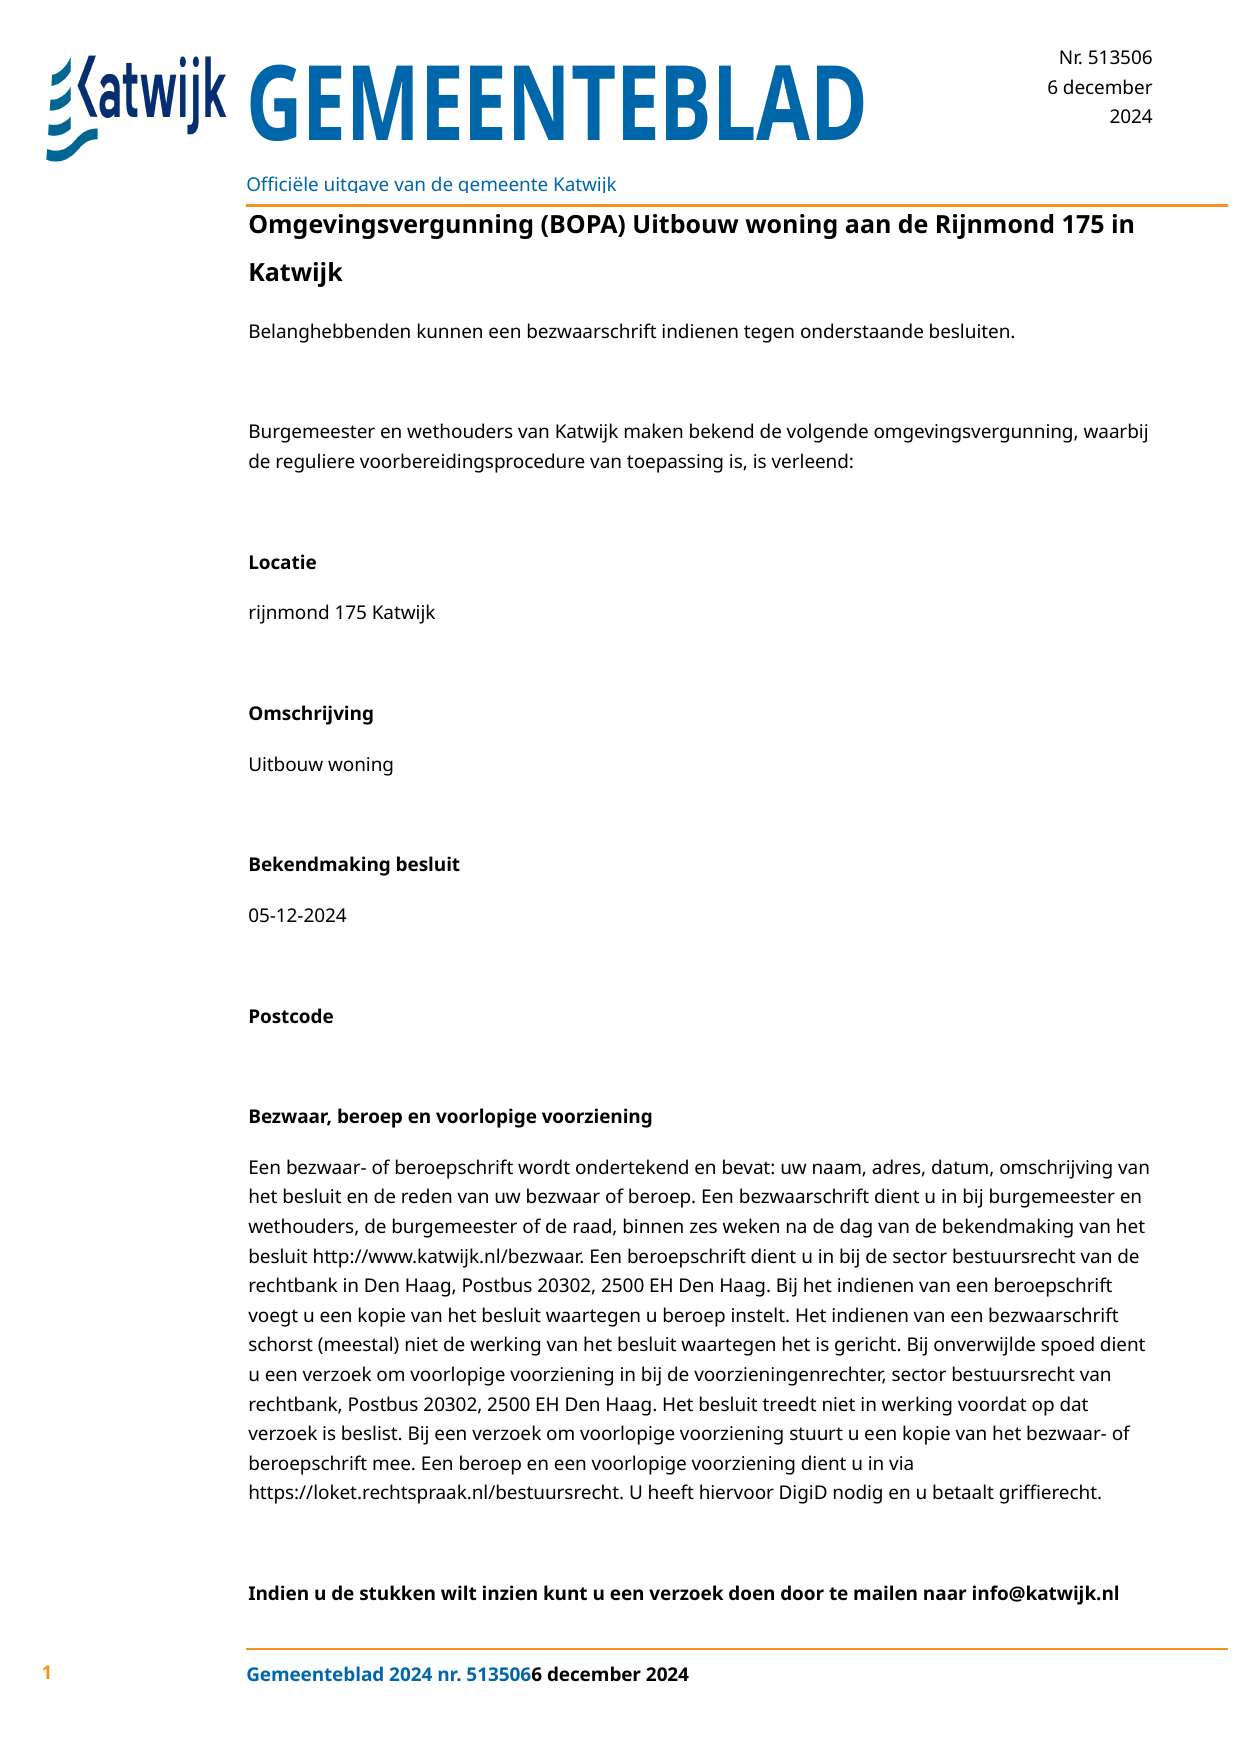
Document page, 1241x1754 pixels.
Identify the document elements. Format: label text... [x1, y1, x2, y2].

text Uitbouw woning [248, 751, 1152, 777]
text rijnmond 175 Katwijk [248, 599, 1152, 625]
text Burgemeester en wethouders van Katwijk maken bekend de volgende omgevingsvergunning, waarbij de reguliere voorbereidingsprocedure van toepassing is, is verleend: [248, 419, 1152, 474]
text Omschrijving [248, 700, 1152, 726]
text Een bezwaar- of beroepschrift wordt ondertekend en bevat: uw naam, adres, datum, omschrijving van het besluit en de reden van uw bezwaar of beroep. Een bezwaarschrift dient u in bij burgemeester en wethouders, de burgemeester of de raad, binnen zes weken na de dag van de bekendmaking van het besluit http://www.katwijk.nl/bezwaar. Een beroepschrift dient u in bij de sector bestuursrecht van de rechtbank in Den Haag, Postbus 20302, 2500 EH Den Haag. Bij het indienen van een beroepschrift voegt u een kopie van het besluit waartegen u beroep instelt. Het indienen van een bezwaarschrift schorst (meestal) niet de werking van het besluit waartegen het is gericht. Bij onverwijlde spoed dient u een verzoek om voorlopige voorziening in bij de voorzieningenrechter, sector bestuursrecht van rechtbank, Postbus 20302, 2500 EH Den Haag. Het besluit treedt niet in werking voordat op dat verzoek is beslist. Bij een verzoek om voorlopige voorziening stuurt u een kopie van het bezwaar- of beroepschrift mee. Een beroep en een voorlopige voorziening dient u in via https://loket.rechtspraak.nl/bestuursrecht. U heeft hiervoor DigiD nodig en u betaalt griffierecht. [248, 1154, 1152, 1505]
text Locatie [248, 549, 1152, 575]
text Belanghebbenden kunnen een bezwaarschrift indienen tegen onderstaande besluiten. [248, 318, 1152, 344]
text 05-12-2024 [248, 902, 1152, 928]
text Postcode [248, 1003, 1152, 1029]
text Bezwaar, beroep en voorlopige voorziening [248, 1104, 1152, 1129]
text Omgevingsvergunning (BOPA) Uitbouw woning aan de Rijnmond 175 in Katwijk [248, 207, 1152, 288]
text Indien u de stukken wilt inzien kunt u een verzoek doen door te mailen naar info@katwijk.nl [248, 1580, 1152, 1606]
picture [41, 47, 231, 172]
text Bekendmaking besluit [248, 852, 1152, 877]
